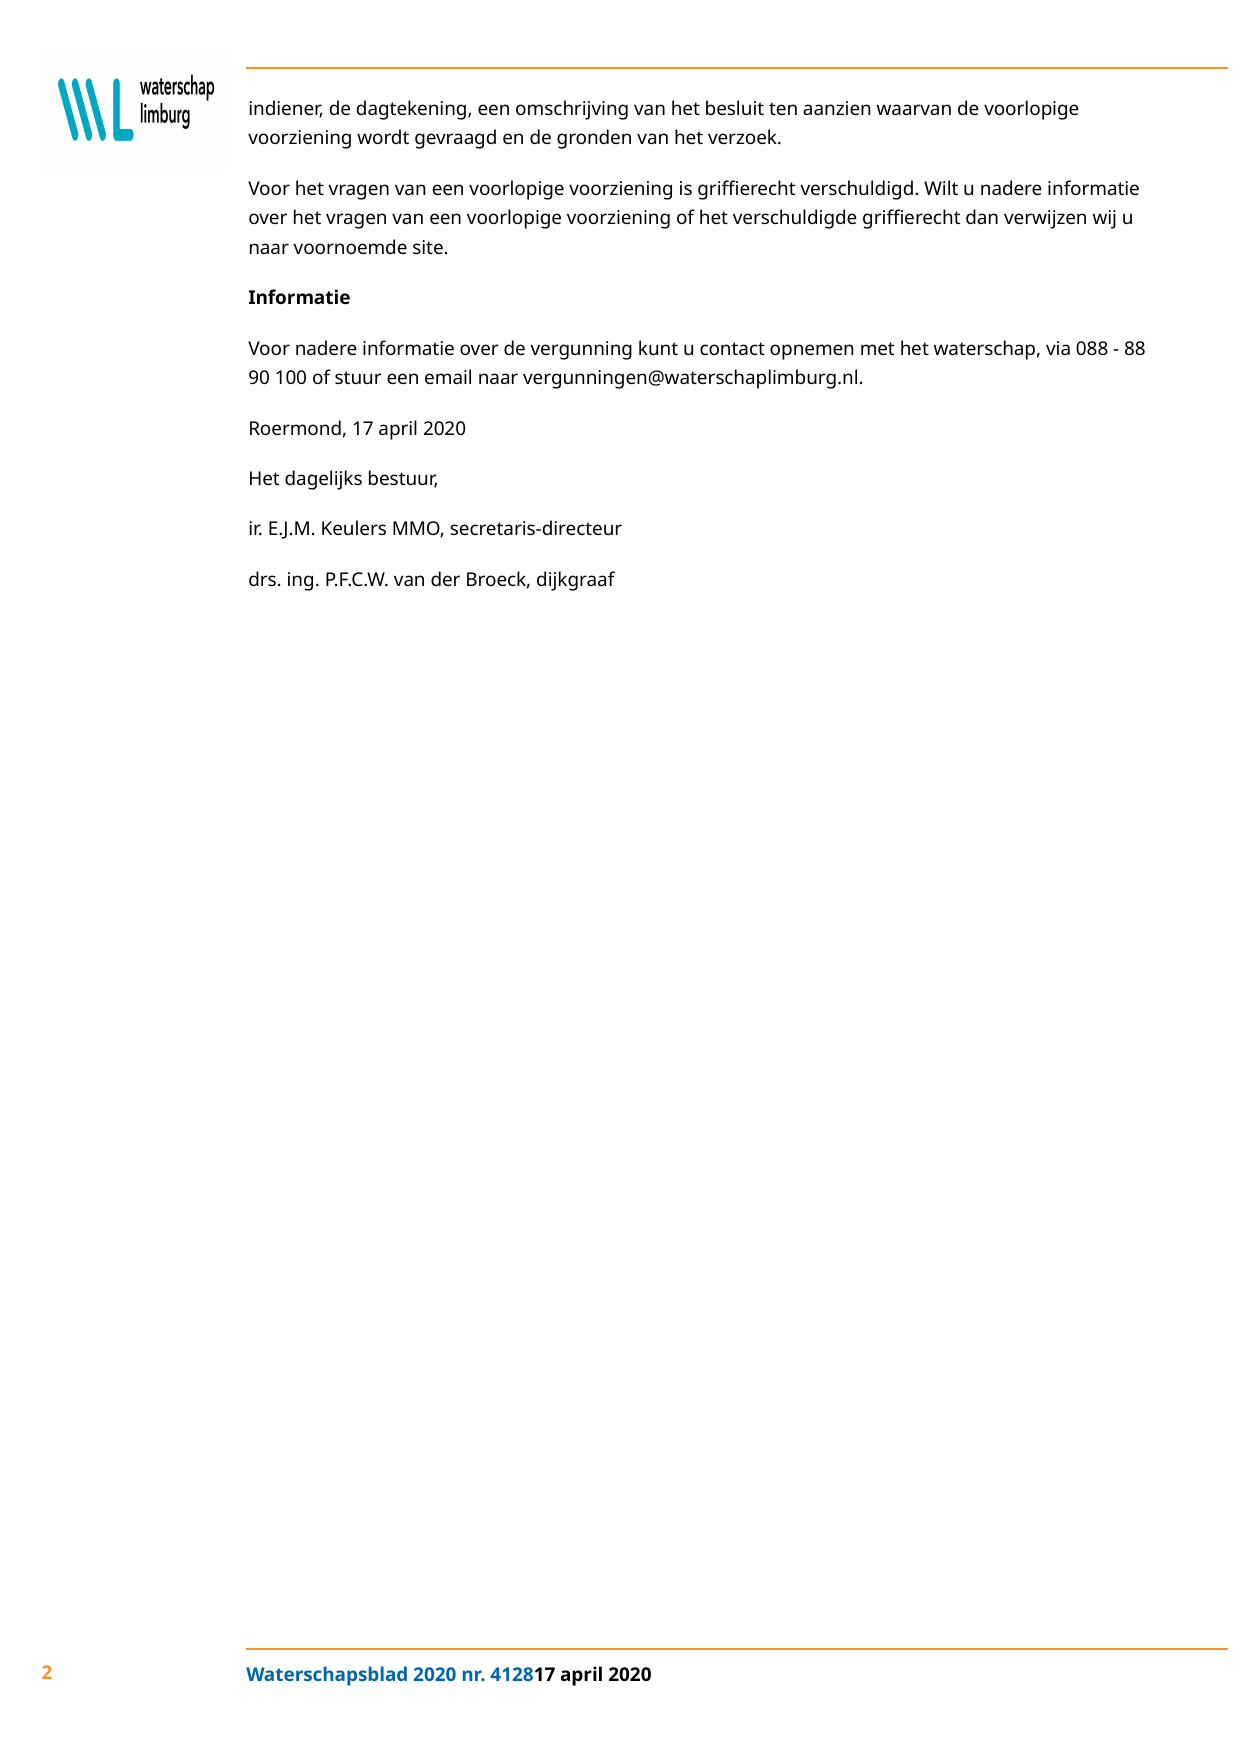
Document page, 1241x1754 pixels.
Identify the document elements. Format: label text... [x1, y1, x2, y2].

text Informatie [248, 284, 1152, 310]
picture [41, 47, 231, 172]
text Voor nadere informatie over de vergunning kunt u contact opnemen met het waterschap, via 088 - 88 90 100 of stuur een email naar vergunningen@waterschaplimburg.nl. [248, 335, 1152, 390]
text ir. E.J.M. Keulers MMO, secretaris-directeur [248, 516, 1152, 541]
text Roermond, 17 april 2020 [248, 415, 1152, 441]
text drs. ing. P.F.C.W. van der Broeck, dijkgraaf [248, 566, 1152, 592]
text Het dagelijks bestuur, [248, 465, 1152, 491]
text Voor het vragen van een voorlopige voorziening is griffierecht verschuldigd. Wilt u nadere informatie over het vragen van een voorlopige voorziening of het verschuldigde griffierecht dan verwijzen wij u naar voornoemde site. [248, 175, 1152, 260]
text indiener, de dagtekening, een omschrijving van het besluit ten aanzien waarvan de voorlopige voorziening wordt gevraagd en de gronden van het verzoek. [248, 95, 1152, 150]
